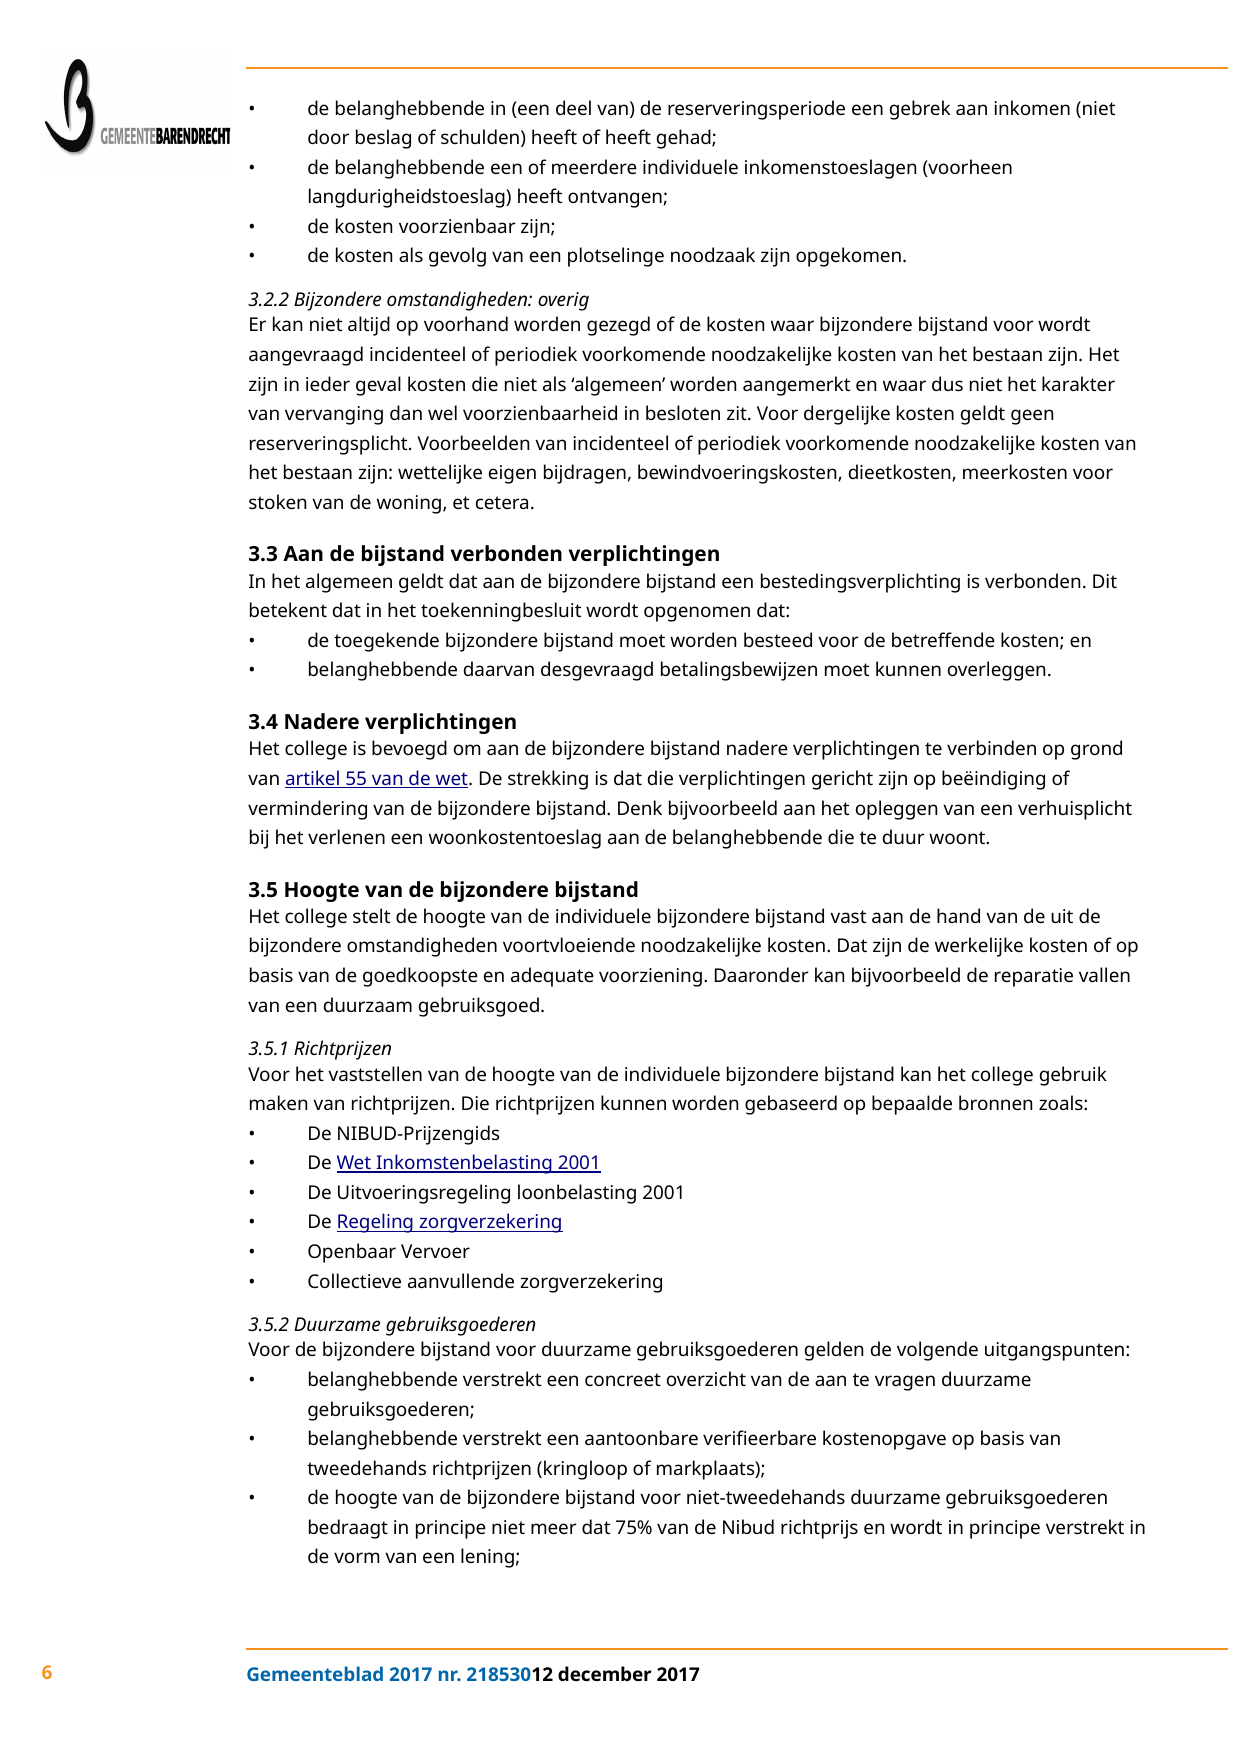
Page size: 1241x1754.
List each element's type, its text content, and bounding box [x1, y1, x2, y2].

text Het college is bevoegd om aan de bijzondere bijstand nadere verplichtingen te verbinden op grond van artikel 55 van de wet. De strekking is dat die verplichtingen gericht zijn op beëindiging of vermindering van de bijzondere bijstand. Denk bijvoorbeeld aan het opleggen van een verhuisplicht bij het verlenen een woonkostentoeslag aan de belanghebbende die te duur woont. [248, 736, 1152, 850]
text Er kan niet altijd op voorhand worden gezegd of de kosten waar bijzondere bijstand voor wordt aangevraagd incidenteel of periodiek voorkomende noodzakelijke kosten van het bestaan zijn. Het zijn in ieder geval kosten die niet als ‘algemeen’ worden aangemerkt en waar dus niet het karakter van vervanging dan wel voorzienbaarheid in besloten zit. Voor dergelijke kosten geldt geen reserveringsplicht. Voorbeelden van incidenteel of periodiek voorkomende noodzakelijke kosten van het bestaan zijn: wettelijke eigen bijdragen, bewindvoeringskosten, dieetkosten, meerkosten voor stoken van de woning, et cetera. [248, 312, 1152, 515]
list De Wet Inkomstenbelasting 2001 [248, 1149, 1152, 1175]
list de hoogte van de bijzondere bijstand voor niet-tweedehands duurzame gebruiksgoederen bedraagt in principe niet meer dat 75% van de Nibud richtprijs en wordt in principe verstrekt in de vorm van een lening; [248, 1484, 1152, 1569]
text Het college stelt de hoogte van de individuele bijzondere bijstand vast aan de hand van de uit de bijzondere omstandigheden voortvloeiende noodzakelijke kosten. Dat zijn de werkelijke kosten of op basis van de goedkoopste en adequate voorziening. Daaronder kan bijvoorbeeld de reparatie vallen van een duurzaam gebruiksgoed. [248, 903, 1152, 1018]
text In het algemeen geldt dat aan de bijzondere bijstand een bestedingsverplichting is verbonden. Dit betekent dat in het toekenningbesluit wordt opgenomen dat: [248, 568, 1152, 623]
text 3.4 Nadere verplichtingen [248, 707, 1152, 736]
list De Uitvoeringsregeling loonbelasting 2001 [248, 1179, 1152, 1205]
list belanghebbende verstrekt een concreet overzicht van de aan te vragen duurzame gebruiksgoederen; [248, 1366, 1152, 1422]
text 3.5.1 Richtprijzen [248, 1035, 1152, 1061]
list de toegekende bijzondere bijstand moet worden besteed voor de betreffende kosten; en [248, 627, 1152, 653]
text Voor de bijzondere bijstand voor duurzame gebruiksgoederen gelden de volgende uitgangspunten: [248, 1337, 1152, 1362]
text 3.2.2 Bijzondere omstandigheden: overig [248, 286, 1152, 312]
list De Regeling zorgverzekering [248, 1209, 1152, 1234]
picture [41, 47, 231, 172]
list de kosten voorzienbaar zijn; [248, 213, 1152, 239]
list de belanghebbende een of meerdere individuele inkomenstoeslagen (voorheen langdurigheidstoeslag) heeft ontvangen; [248, 154, 1152, 209]
text 3.5 Hoogte van de bijzondere bijstand [248, 875, 1152, 903]
list Collectieve aanvullende zorgverzekering [248, 1268, 1152, 1293]
list de kosten als gevolg van een plotselinge noodzaak zijn opgekomen. [248, 243, 1152, 268]
text Voor het vaststellen van de hoogte van de individuele bijzondere bijstand kan het college gebruik maken van richtprijzen. Die richtprijzen kunnen worden gebaseerd op bepaalde bronnen zoals: [248, 1061, 1152, 1116]
list De NIBUD-Prijzengids [248, 1120, 1152, 1146]
list belanghebbende daarvan desgevraagd betalingsbewijzen moet kunnen overleggen. [248, 657, 1152, 682]
text 3.3 Aan de bijstand verbonden verplichtingen [248, 539, 1152, 568]
list belanghebbende verstrekt een aantoonbare verifieerbare kostenopgave op basis van tweedehands richtprijzen (kringloop of markplaats); [248, 1425, 1152, 1481]
text 3.5.2 Duurzame gebruiksgoederen [248, 1311, 1152, 1337]
list de belanghebbende in (een deel van) de reserveringsperiode een gebrek aan inkomen (niet door beslag of schulden) heeft of heeft gehad; [248, 95, 1152, 150]
list Openbaar Vervoer [248, 1238, 1152, 1264]
